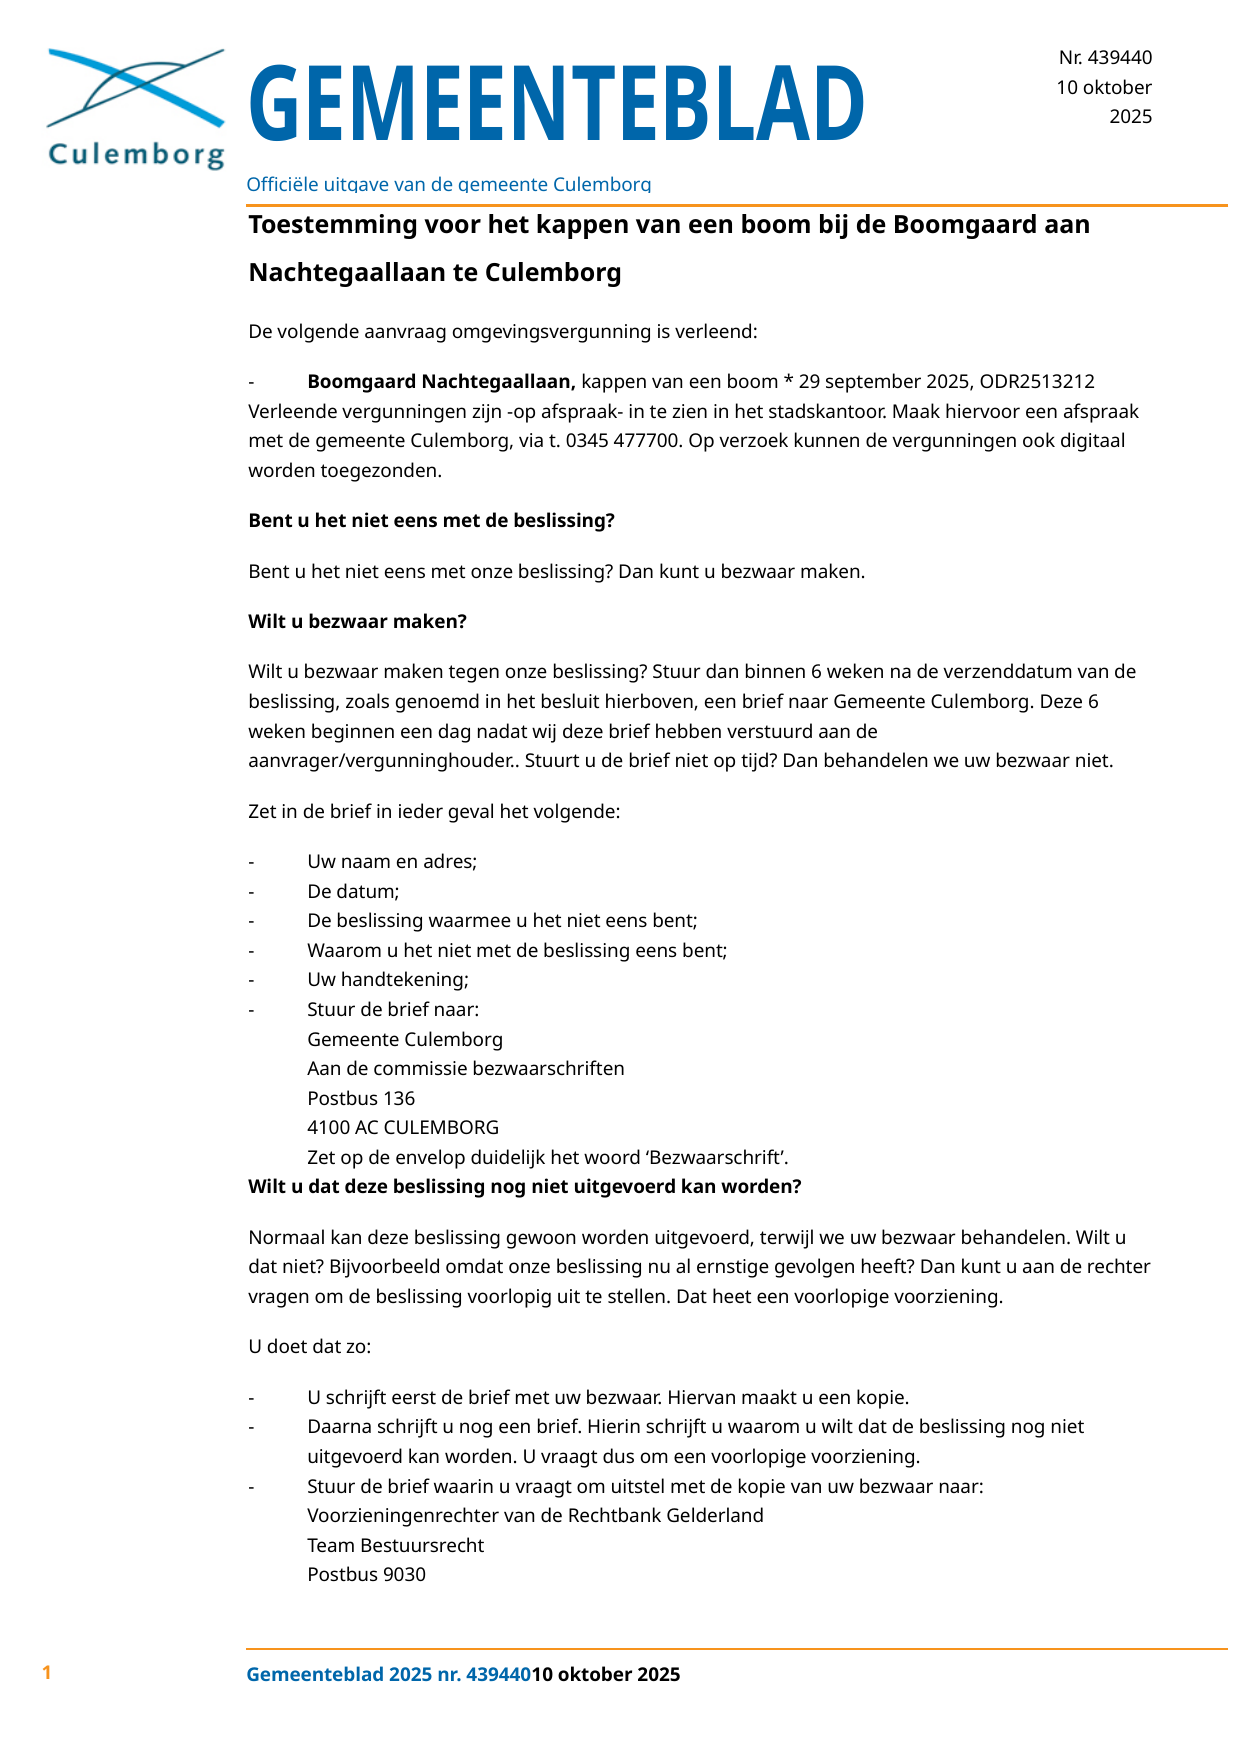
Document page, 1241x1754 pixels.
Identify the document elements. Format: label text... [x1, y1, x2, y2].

text U doet dat zo: [248, 1334, 1152, 1359]
list Stuur de brief waarin u vraagt om uitstel met de kopie van uw bezwaar naar: [248, 1473, 1152, 1499]
list De datum; [248, 878, 1152, 904]
text Wilt u bezwaar maken tegen onze beslissing? Stuur dan binnen 6 weken na de verzenddatum van de beslissing, zoals genoemd in het besluit hierboven, een brief naar Gemeente Culemborg. Deze 6 weken beginnen een dag nadat wij deze brief hebben verstuurd aan de aanvrager/vergunninghouder.. Stuurt u de brief niet op tijd? Dan behandelen we uw bezwaar niet. [248, 659, 1152, 773]
list De beslissing waarmee u het niet eens bent; [248, 907, 1152, 933]
list Voorzieningenrechter van de Rechtbank Gelderland [248, 1502, 1152, 1528]
text Zet in de brief in ieder geval het volgende: [248, 798, 1152, 824]
list Postbus 9030 [248, 1562, 1152, 1587]
picture [41, 47, 231, 172]
list Daarna schrijft u nog een brief. Hierin schrijft u waarom u wilt dat de beslissing nog niet uitgevoerd kan worden. U vraagt dus om een voorlopige voorziening. [248, 1414, 1152, 1469]
list Uw handtekening; [248, 967, 1152, 992]
text Normaal kan deze beslissing gewoon worden uitgevoerd, terwijl we uw bezwaar behandelen. Wilt u dat niet? Bijvoorbeeld omdat onze beslissing nu al ernstige gevolgen heeft? Dan kunt u aan de rechter vragen om de beslissing voorlopig uit te stellen. Dat heet een voorlopige voorziening. [248, 1224, 1152, 1309]
list U schrijft eerst de brief met uw bezwaar. Hiervan maakt u een kopie. [248, 1384, 1152, 1410]
list Boomgaard Nachtegaallaan, kappen van een boom * 29 september 2025, ODR2513212 [248, 368, 1152, 394]
list Waarom u het niet met de beslissing eens bent; [248, 937, 1152, 963]
text Toestemming voor het kappen van een boom bij de Boomgaard aan Nachtegaallaan te Culemborg [248, 207, 1152, 288]
text De volgende aanvraag omgevingsvergunning is verleend: [248, 318, 1152, 344]
list Uw naam en adres; [248, 848, 1152, 874]
text Bent u het niet eens met de beslissing? [248, 507, 1152, 533]
text Wilt u dat deze beslissing nog niet uitgevoerd kan worden? [248, 1174, 1152, 1199]
text Verleende vergunningen zijn -op afspraak- in te zien in het stadskantoor. Maak hiervoor een afspraak met de gemeente Culemborg, via t. 0345 477700. Op verzoek kunnen de vergunningen ook digitaal worden toegezonden. [248, 398, 1152, 483]
list Zet op de envelop duidelijk het woord ‘Bezwaarschrift’. [248, 1144, 1152, 1170]
list Stuur de brief naar: [248, 996, 1152, 1022]
text Bent u het niet eens met onze beslissing? Dan kunt u bezwaar maken. [248, 558, 1152, 584]
list Team Bestuursrecht [248, 1532, 1152, 1558]
list Gemeente Culemborg [248, 1026, 1152, 1052]
list 4100 AC CULEMBORG [248, 1114, 1152, 1140]
text Wilt u bezwaar maken? [248, 608, 1152, 634]
list Postbus 136 [248, 1085, 1152, 1111]
list Aan de commissie bezwaarschriften [248, 1055, 1152, 1081]
